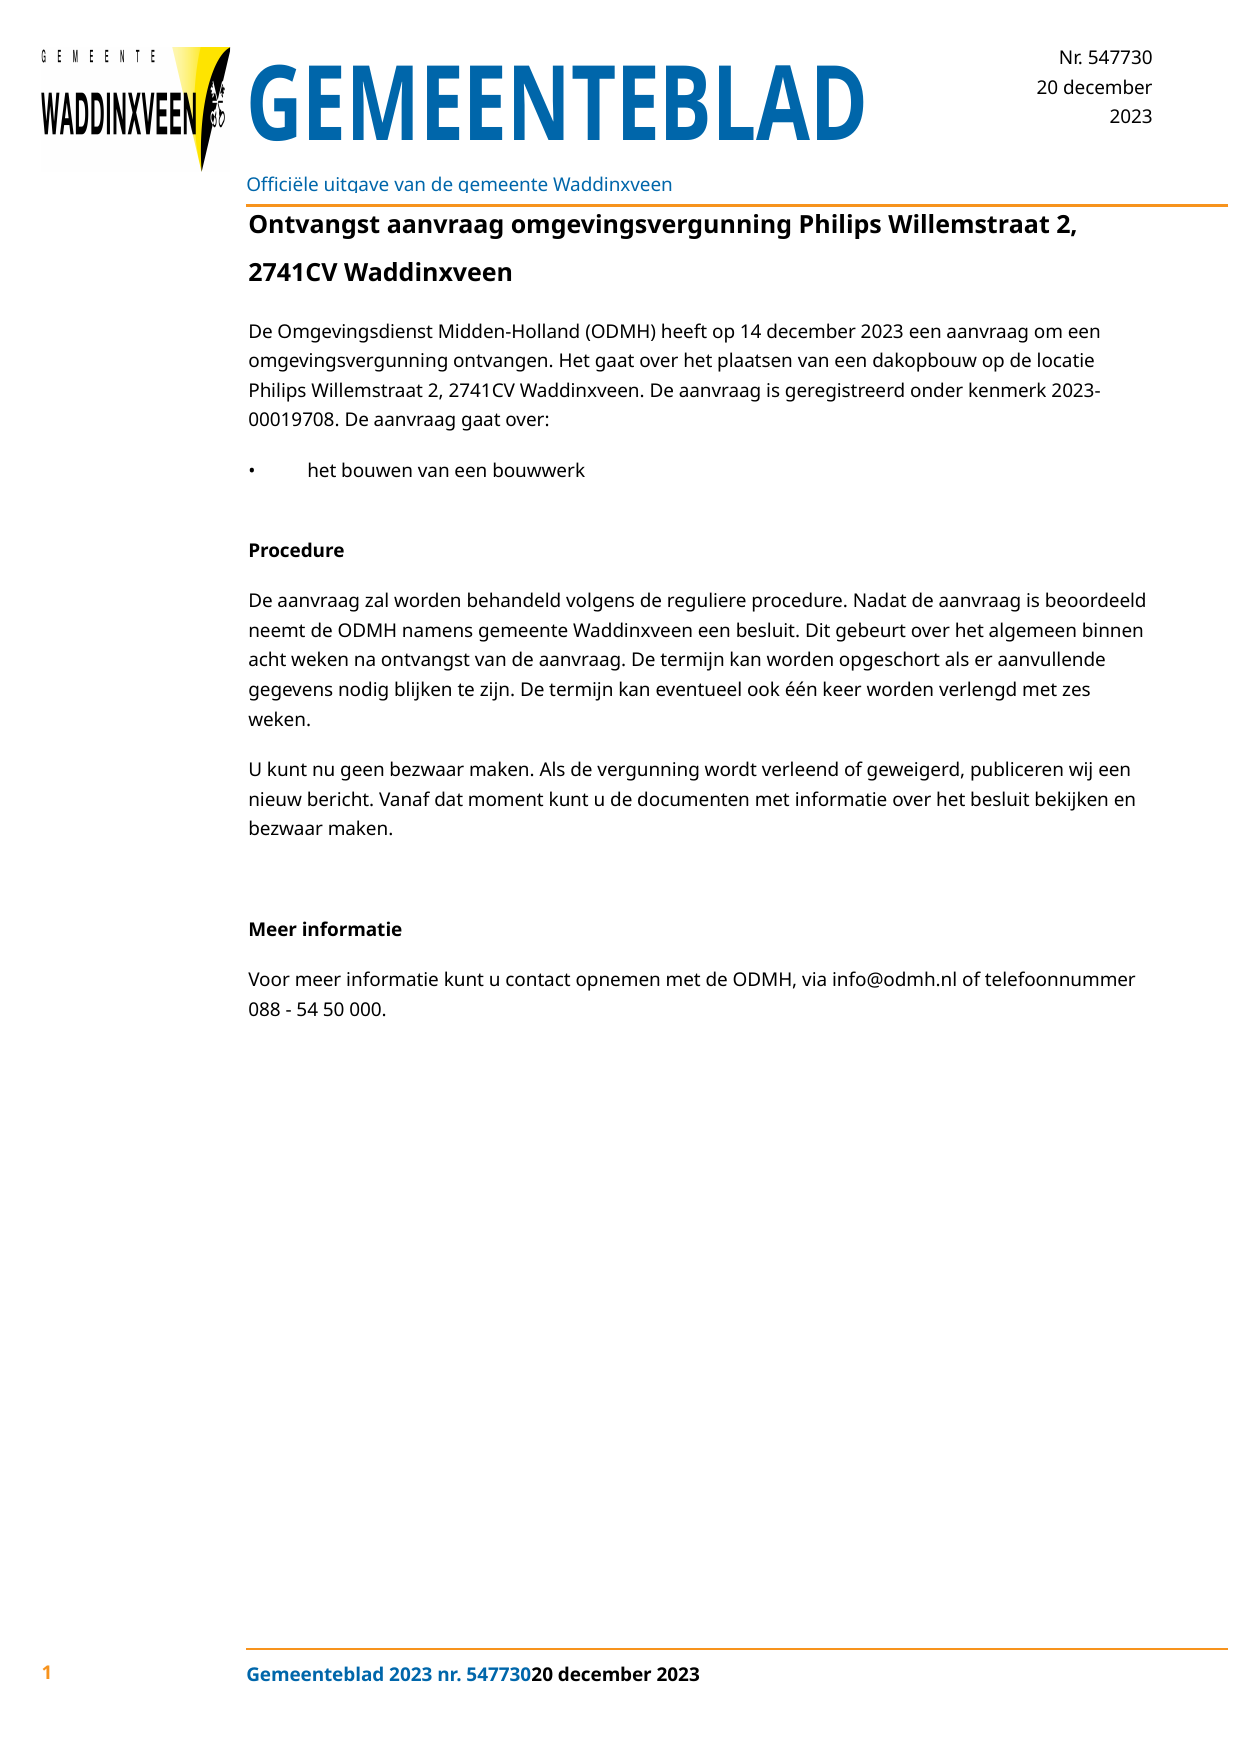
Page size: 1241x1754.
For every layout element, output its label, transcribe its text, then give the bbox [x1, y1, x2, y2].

text Voor meer informatie kunt u contact opnemen met de ODMH, via info@odmh.nl of telefoonnummer 088 - 54 50 000. [248, 967, 1152, 1022]
text De aanvraag zal worden behandeld volgens de reguliere procedure. Nadat de aanvraag is beoordeeld neemt de ODMH namens gemeente Waddinxveen een besluit. Dit gebeurt over het algemeen binnen acht weken na ontvangst van de aanvraag. De termijn kan worden opgeschort als er aanvullende gegevens nodig blijken te zijn. De termijn kan eventueel ook één keer worden verlengd met zes weken. [248, 587, 1152, 732]
text Procedure [248, 537, 1152, 563]
text Meer informatie [248, 916, 1152, 942]
picture [41, 47, 231, 172]
text De Omgevingsdienst Midden-Holland (ODMH) heeft op 14 december 2023 een aanvraag om een omgevingsvergunning ontvangen. Het gaat over het plaatsen van een dakopbouw op de locatie Philips Willemstraat 2, 2741CV Waddinxveen. De aanvraag is geregistreerd onder kenmerk 2023-00019708. De aanvraag gaat over: [248, 318, 1152, 432]
list het bouwen van een bouwwerk [248, 457, 1152, 483]
text U kunt nu geen bezwaar maken. Als de vergunning wordt verleend of geweigerd, publiceren wij een nieuw bericht. Vanaf dat moment kunt u de documenten met informatie over het besluit bekijken en bezwaar maken. [248, 756, 1152, 841]
text Ontvangst aanvraag omgevingsvergunning Philips Willemstraat 2, 2741CV Waddinxveen [248, 207, 1152, 288]
